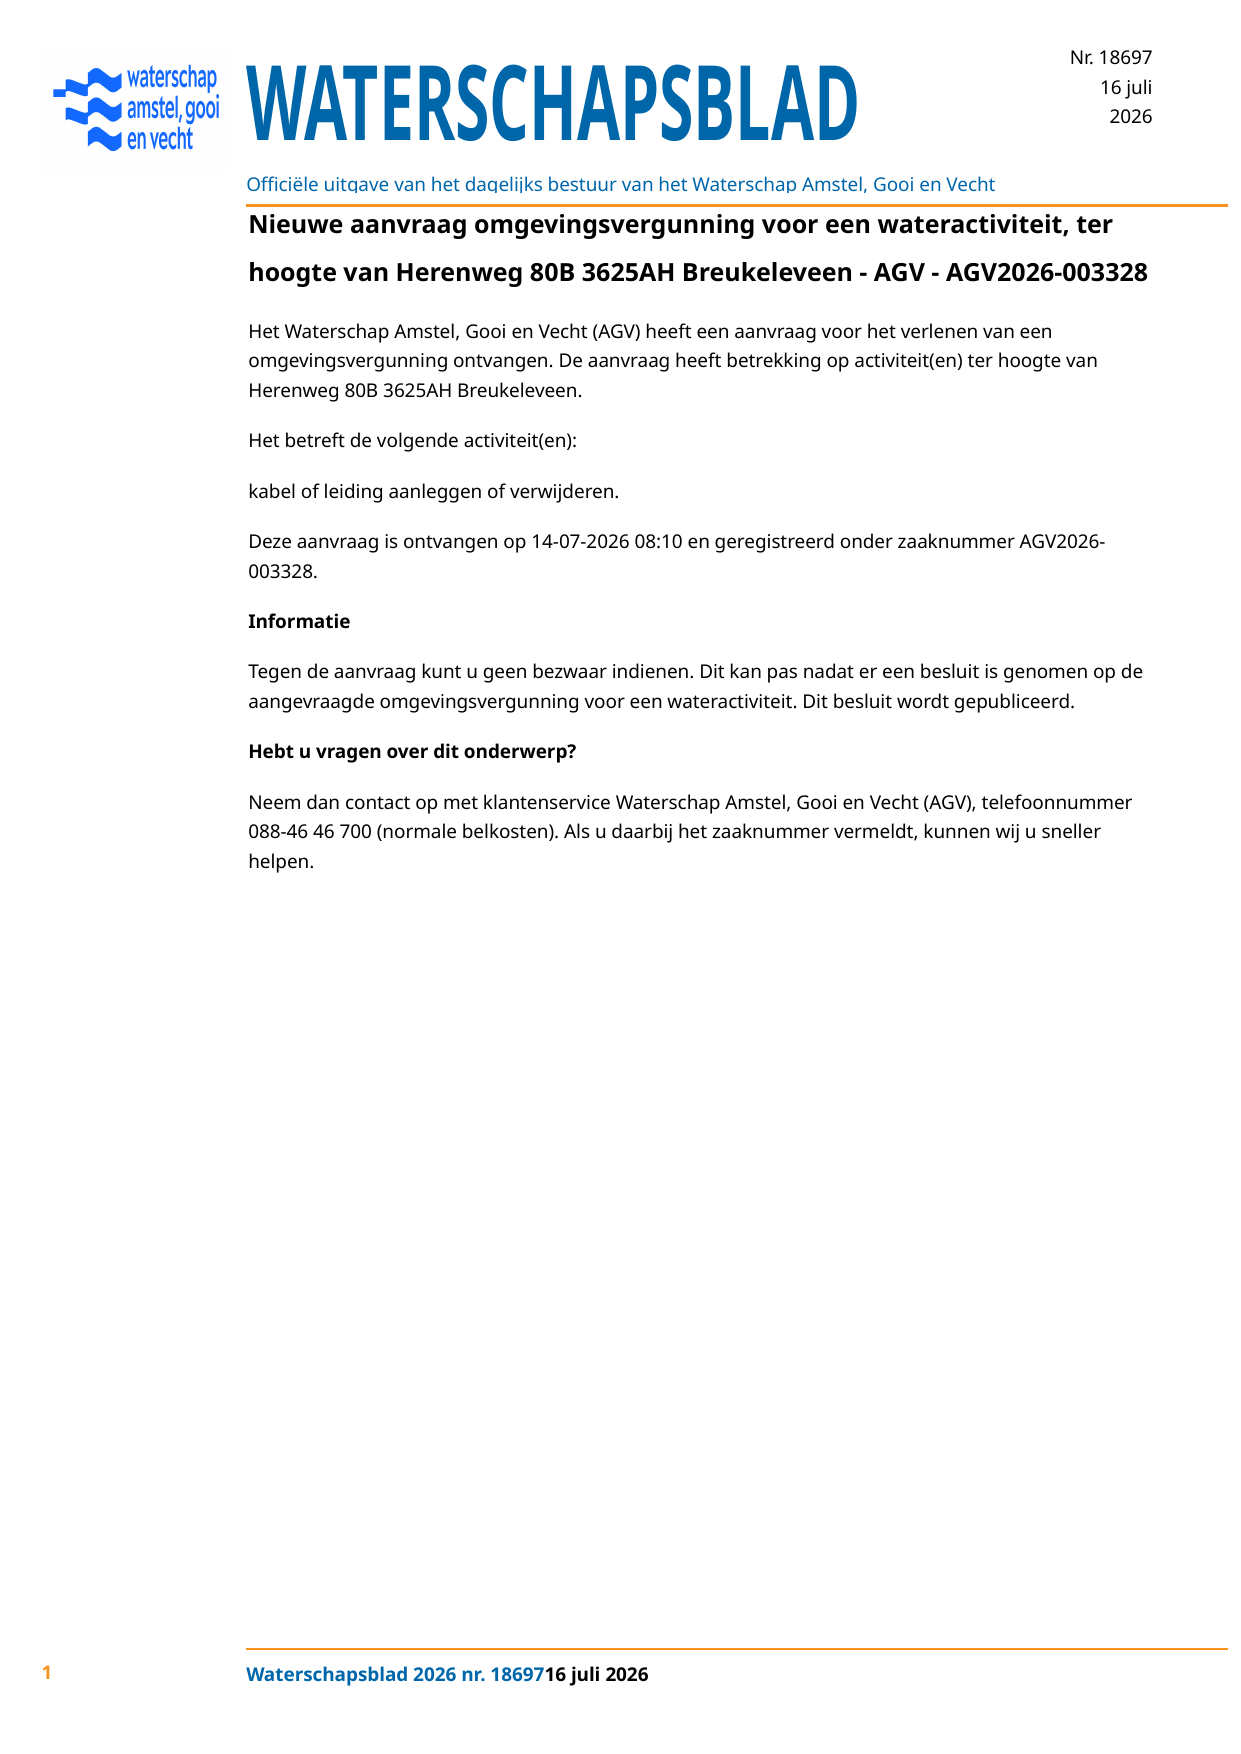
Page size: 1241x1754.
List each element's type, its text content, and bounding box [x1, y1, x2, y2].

text Het betreft de volgende activiteit(en): [248, 427, 1152, 453]
picture [41, 47, 231, 172]
text Neem dan contact op met klantenservice Waterschap Amstel, Gooi en Vecht (AGV), telefoonnummer 088-46 46 700 (normale belkosten). Als u daarbij het zaaknummer vermeldt, kunnen wij u sneller helpen. [248, 789, 1152, 874]
text kabel of leiding aanleggen of verwijderen. [248, 478, 1152, 504]
text Informatie [248, 608, 1152, 634]
text Deze aanvraag is ontvangen op 14-07-2026 08:10 en geregistreerd onder zaaknummer AGV2026-003328. [248, 528, 1152, 584]
text Het Waterschap Amstel, Gooi en Vecht (AGV) heeft een aanvraag voor het verlenen van een omgevingsvergunning ontvangen. De aanvraag heeft betrekking op activiteit(en) ter hoogte van Herenweg 80B 3625AH Breukeleveen. [248, 318, 1152, 403]
text Tegen de aanvraag kunt u geen bezwaar indienen. Dit kan pas nadat er een besluit is genomen op de aangevraagde omgevingsvergunning voor een wateractiviteit. Dit besluit wordt gepubliceerd. [248, 659, 1152, 714]
text Nieuwe aanvraag omgevingsvergunning voor een wateractiviteit, ter hoogte van Herenweg 80B 3625AH Breukeleveen - AGV - AGV2026-003328 [248, 207, 1152, 288]
text Hebt u vragen over dit onderwerp? [248, 739, 1152, 764]
